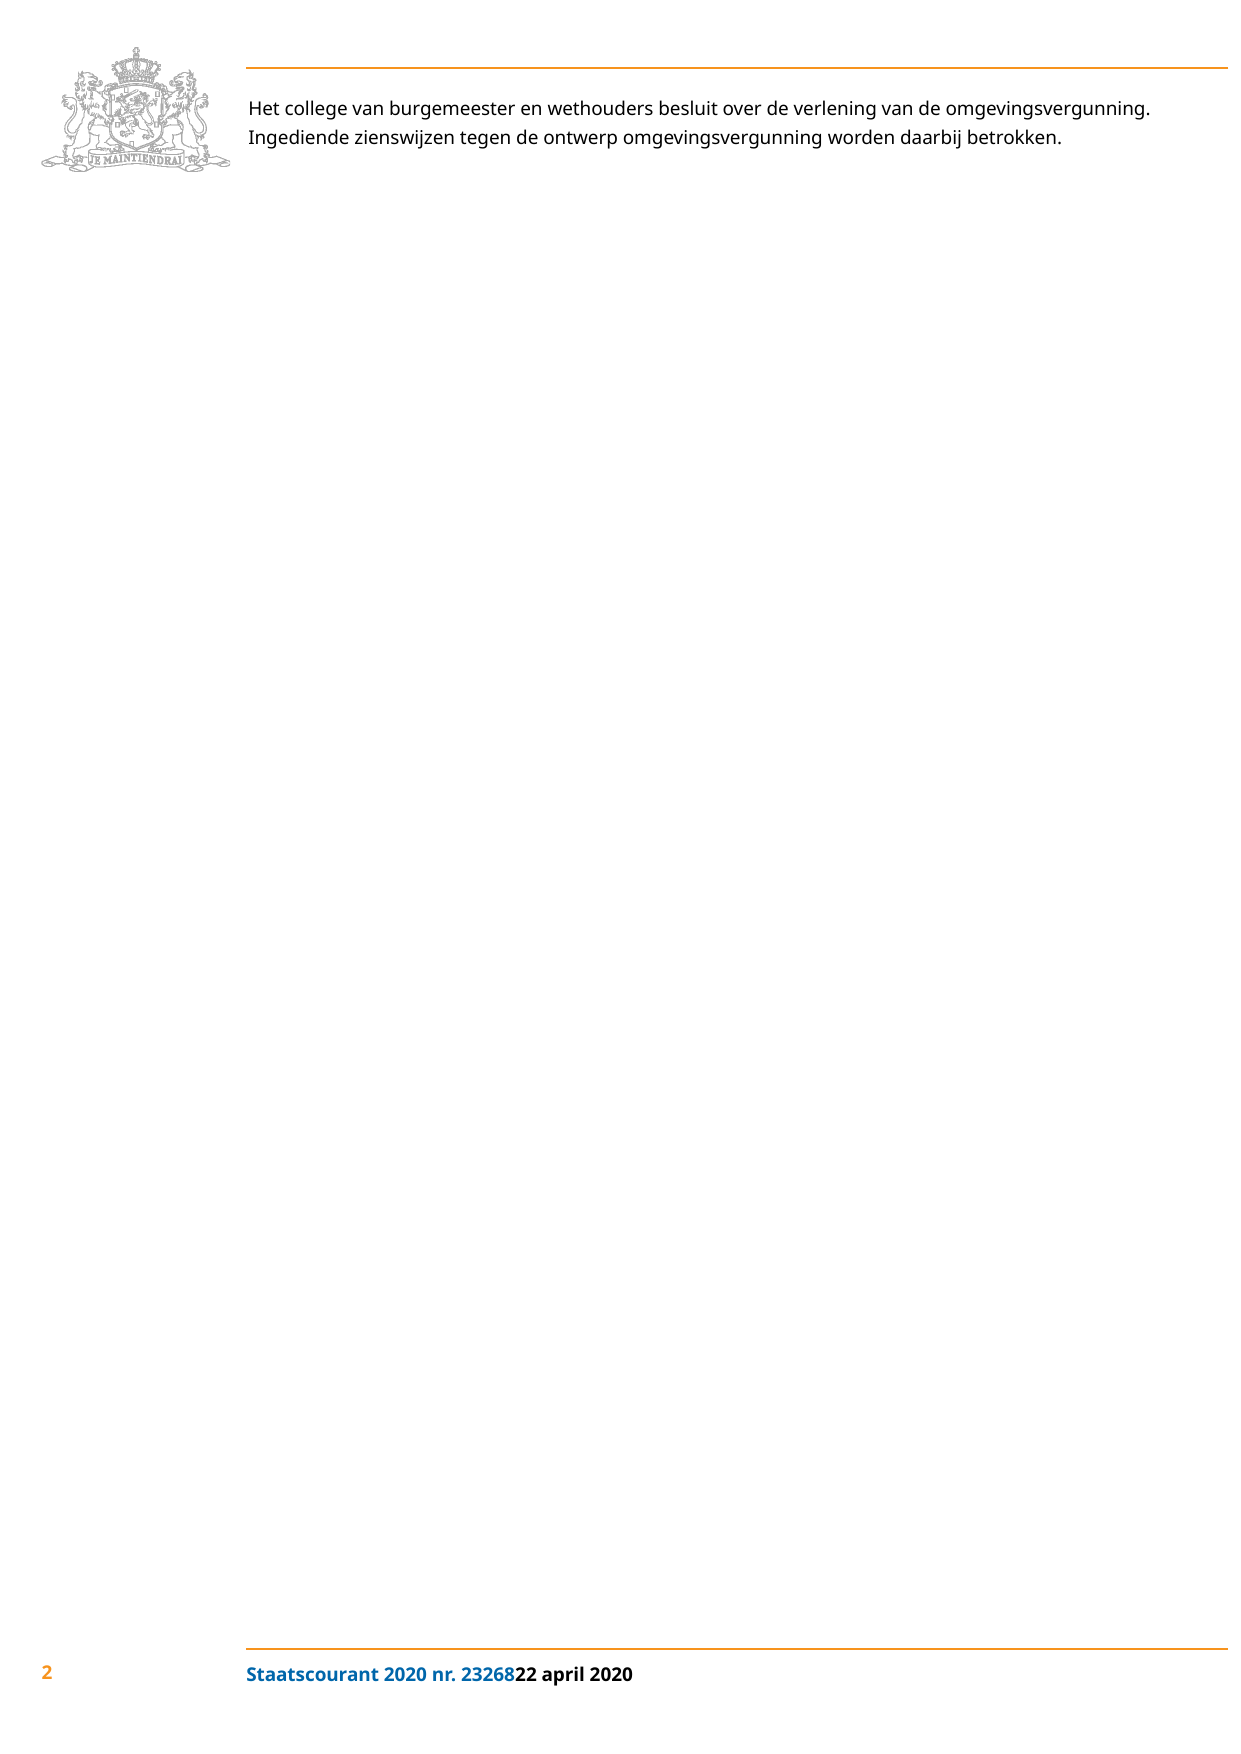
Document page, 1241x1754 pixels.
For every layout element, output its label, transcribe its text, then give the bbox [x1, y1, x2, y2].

picture [41, 47, 231, 172]
text Het college van burgemeester en wethouders besluit over de verlening van de omgevingsvergunning. Ingediende zienswijzen tegen de ontwerp omgevingsvergunning worden daarbij betrokken. [248, 95, 1152, 150]
